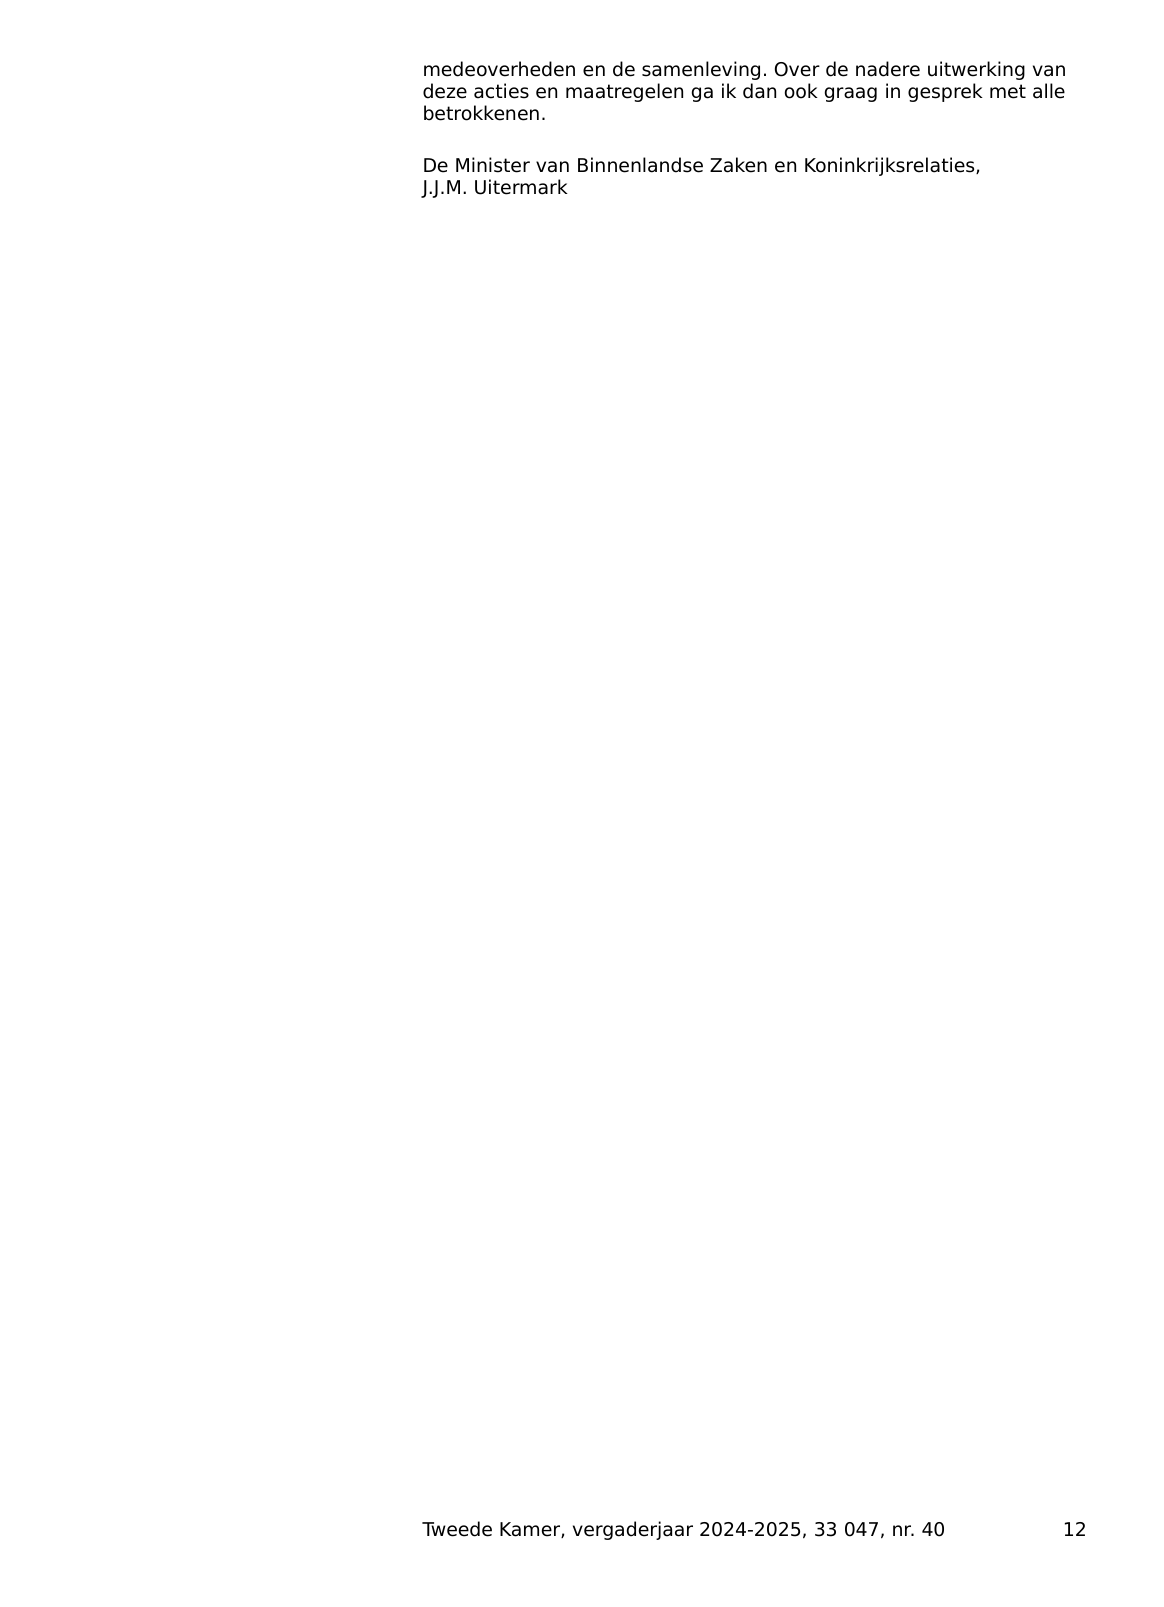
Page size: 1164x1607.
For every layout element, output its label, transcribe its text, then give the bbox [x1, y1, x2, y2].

text De Minister van Binnenlandse Zaken en Koninkrijksrelaties, J.J.M. Uitermark [422, 155, 1087, 199]
text medeoverheden en de samenleving. Over de nadere uitwerking van deze acties en maatregelen ga ik dan ook graag in gesprek met alle betrokkenen. [422, 59, 1087, 125]
